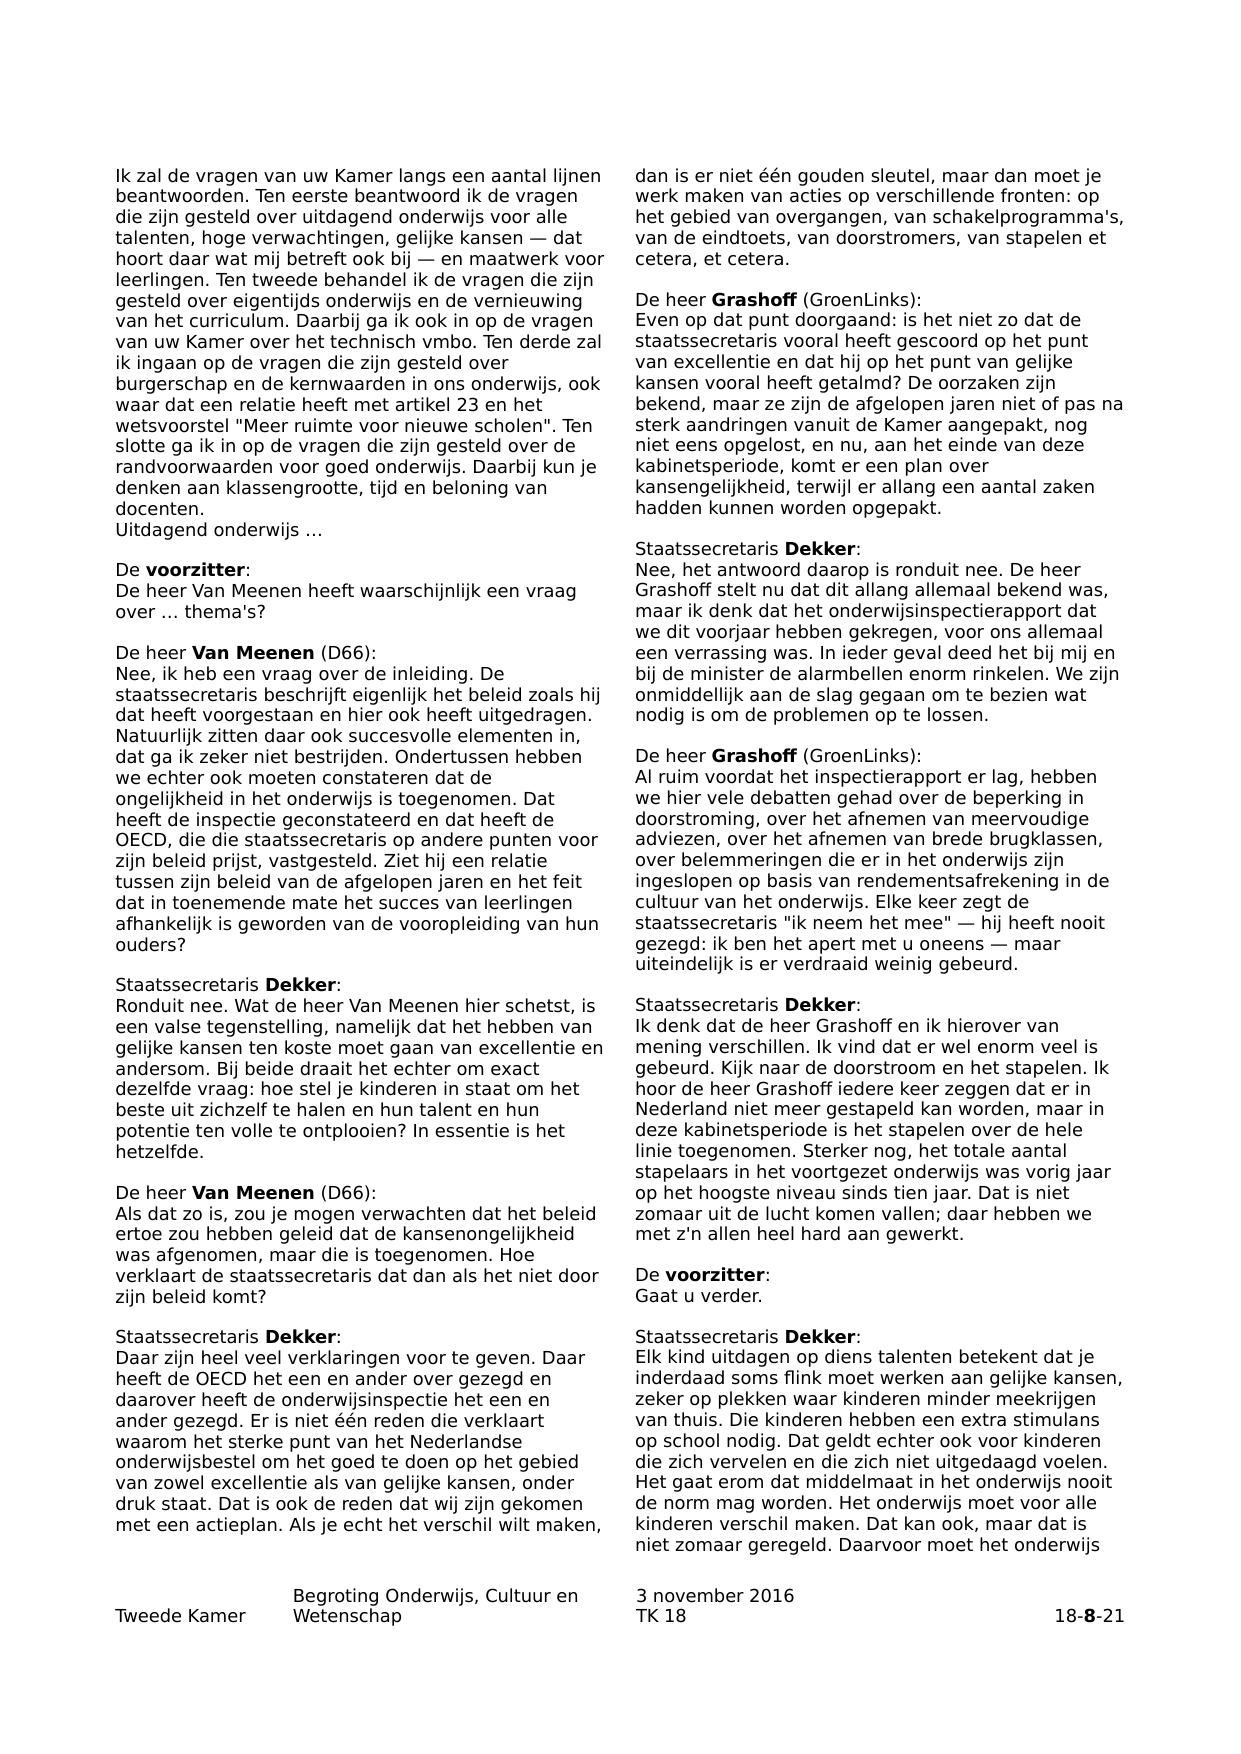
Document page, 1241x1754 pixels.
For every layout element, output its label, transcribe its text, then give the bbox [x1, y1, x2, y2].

text De heer Van Meenen (D66): [115, 1182, 605, 1203]
text Nee, ik heb een vraag over de inleiding. De staatssecretaris beschrijft eigenlijk het beleid zoals hij dat heeft voorgestaan en hier ook heeft uitgedragen. Natuurlijk zitten daar ook succesvolle elementen in, dat ga ik zeker niet bestrijden. Ondertussen hebben we echter ook moeten constateren dat de ongelijkheid in het onderwijs is toegenomen. Dat heeft de inspectie geconstateerd en dat heeft de OECD, die die staatssecretaris op andere punten voor zijn beleid prijst, vastgesteld. Ziet hij een relatie tussen zijn beleid van de afgelopen jaren en het feit dat in toenemende mate het succes van leerlingen afhankelijk is geworden van de vooropleiding van hun ouders? [115, 663, 605, 955]
text De voorzitter: [635, 1265, 1125, 1286]
text Staatssecretaris Dekker: [635, 995, 1125, 1016]
text De heer Grashoff (GroenLinks): [635, 746, 1125, 767]
text Staatssecretaris Dekker: [635, 538, 1125, 559]
text Ik zal de vragen van uw Kamer langs een aantal lijnen beantwoorden. Ten eerste beantwoord ik de vragen die zijn gesteld over uitdagend onderwijs voor alle talenten, hoge verwachtingen, gelijke kansen — dat hoort daar wat mij betreft ook bij — en maatwerk voor leerlingen. Ten tweede behandel ik de vragen die zijn gesteld over eigentijds onderwijs en de vernieuwing van het curriculum. Daarbij ga ik ook in op de vragen van uw Kamer over het technisch vmbo. Ten derde zal ik ingaan op de vragen die zijn gesteld over burgerschap en de kernwaarden in ons onderwijs, ook waar dat een relatie heeft met artikel 23 en het wetsvoorstel "Meer ruimte voor nieuwe scholen". Ten slotte ga ik in op de vragen die zijn gesteld over de randvoorwaarden voor goed onderwijs. Daarbij kun je denken aan klassengrootte, tijd en beloning van docenten. [115, 165, 605, 519]
text Daar zijn heel veel verklaringen voor te geven. Daar heeft de OECD het een en ander over gezegd en daarover heeft de onderwijsinspectie het een en ander gezegd. Er is niet één reden die verklaart waarom het sterke punt van het Nederlandse onderwijsbestel om het goed te doen op het gebied van zowel excellentie als van gelijke kansen, onder druk staat. Dat is ook de reden dat wij zijn gekomen met een actieplan. Als je echt het verschil wilt maken, [115, 1348, 605, 1536]
text Als dat zo is, zou je mogen verwachten dat het beleid ertoe zou hebben geleid dat de kansenongelijkheid was afgenomen, maar die is toegenomen. Hoe verklaart de staatssecretaris dat dan als het niet door zijn beleid komt? [115, 1203, 605, 1307]
text De heer Van Meenen (D66): [115, 643, 605, 663]
text Staatssecretaris Dekker: [115, 975, 605, 996]
text De heer Van Meenen heeft waarschijnlijk een vraag over … thema's? [115, 581, 605, 623]
text Uitdagend onderwijs … [115, 519, 605, 540]
text dan is er niet één gouden sleutel, maar dan moet je werk maken van acties op verschillende fronten: op het gebied van overgangen, van schakelprogramma's, van de eindtoets, van doorstromers, van stapelen et cetera, et cetera. [635, 165, 1125, 269]
text Al ruim voordat het inspectierapport er lag, hebben we hier vele debatten gehad over de beperking in doorstroming, over het afnemen van meervoudige adviezen, over het afnemen van brede brugklassen, over belemmeringen die er in het onderwijs zijn ingeslopen op basis van rendementsafrekening in de cultuur van het onderwijs. Elke keer zegt de staatssecretaris "ik neem het mee" — hij heeft nooit gezegd: ik ben het apert met u oneens — maar uiteindelijk is er verdraaid weinig gebeurd. [635, 767, 1125, 975]
text Staatssecretaris Dekker: [115, 1327, 605, 1348]
text Ik denk dat de heer Grashoff en ik hierover van mening verschillen. Ik vind dat er wel enorm veel is gebeurd. Kijk naar de doorstroom en het stapelen. Ik hoor de heer Grashoff iedere keer zeggen dat er in Nederland niet meer gestapeld kan worden, maar in deze kabinetsperiode is het stapelen over de hele linie toegenomen. Sterker nog, het totale aantal stapelaars in het voortgezet onderwijs was vorig jaar op het hoogste niveau sinds tien jaar. Dat is niet zomaar uit de lucht komen vallen; daar hebben we met z'n allen heel hard aan gewerkt. [635, 1016, 1125, 1245]
text De voorzitter: [115, 560, 605, 581]
text Elk kind uitdagen op diens talenten betekent dat je inderdaad soms flink moet werken aan gelijke kansen, zeker op plekken waar kinderen minder meekrijgen van thuis. Die kinderen hebben een extra stimulans op school nodig. Dat geldt echter ook voor kinderen die zich vervelen en die zich niet uitgedaagd voelen. Het gaat erom dat middelmaat in het onderwijs nooit de norm mag worden. Het onderwijs moet voor alle kinderen verschil maken. Dat kan ook, maar dat is niet zomaar geregeld. Daarvoor moet het onderwijs [635, 1347, 1125, 1556]
text De heer Grashoff (GroenLinks): [635, 289, 1125, 310]
text Even op dat punt doorgaand: is het niet zo dat de staatssecretaris vooral heeft gescoord op het punt van excellentie en dat hij op het punt van gelijke kansen vooral heeft getalmd? De oorzaken zijn bekend, maar ze zijn de afgelopen jaren niet of pas na sterk aandringen vanuit de Kamer aangepakt, nog niet eens opgelost, en nu, aan het einde van deze kabinetsperiode, komt er een plan over kansengelijkheid, terwijl er allang een aantal zaken hadden kunnen worden opgepakt. [635, 310, 1125, 518]
text Gaat u verder. [635, 1286, 1125, 1306]
text Nee, het antwoord daarop is ronduit nee. De heer Grashoff stelt nu dat dit allang allemaal bekend was, maar ik denk dat het onderwijsinspectierapport dat we dit voorjaar hebben gekregen, voor ons allemaal een verrassing was. In ieder geval deed het bij mij en bij de minister de alarmbellen enorm rinkelen. We zijn onmiddellijk aan de slag gegaan om te bezien wat nodig is om de problemen op te lossen. [635, 559, 1125, 726]
text Staatssecretaris Dekker: [635, 1326, 1125, 1347]
text Ronduit nee. Wat de heer Van Meenen hier schetst, is een valse tegenstelling, namelijk dat het hebben van gelijke kansen ten koste moet gaan van excellentie en andersom. Bij beide draait het echter om exact dezelfde vraag: hoe stel je kinderen in staat om het beste uit zichzelf te halen en hun talent en hun potentie ten volle te ontplooien? In essentie is het hetzelfde. [115, 996, 605, 1162]
